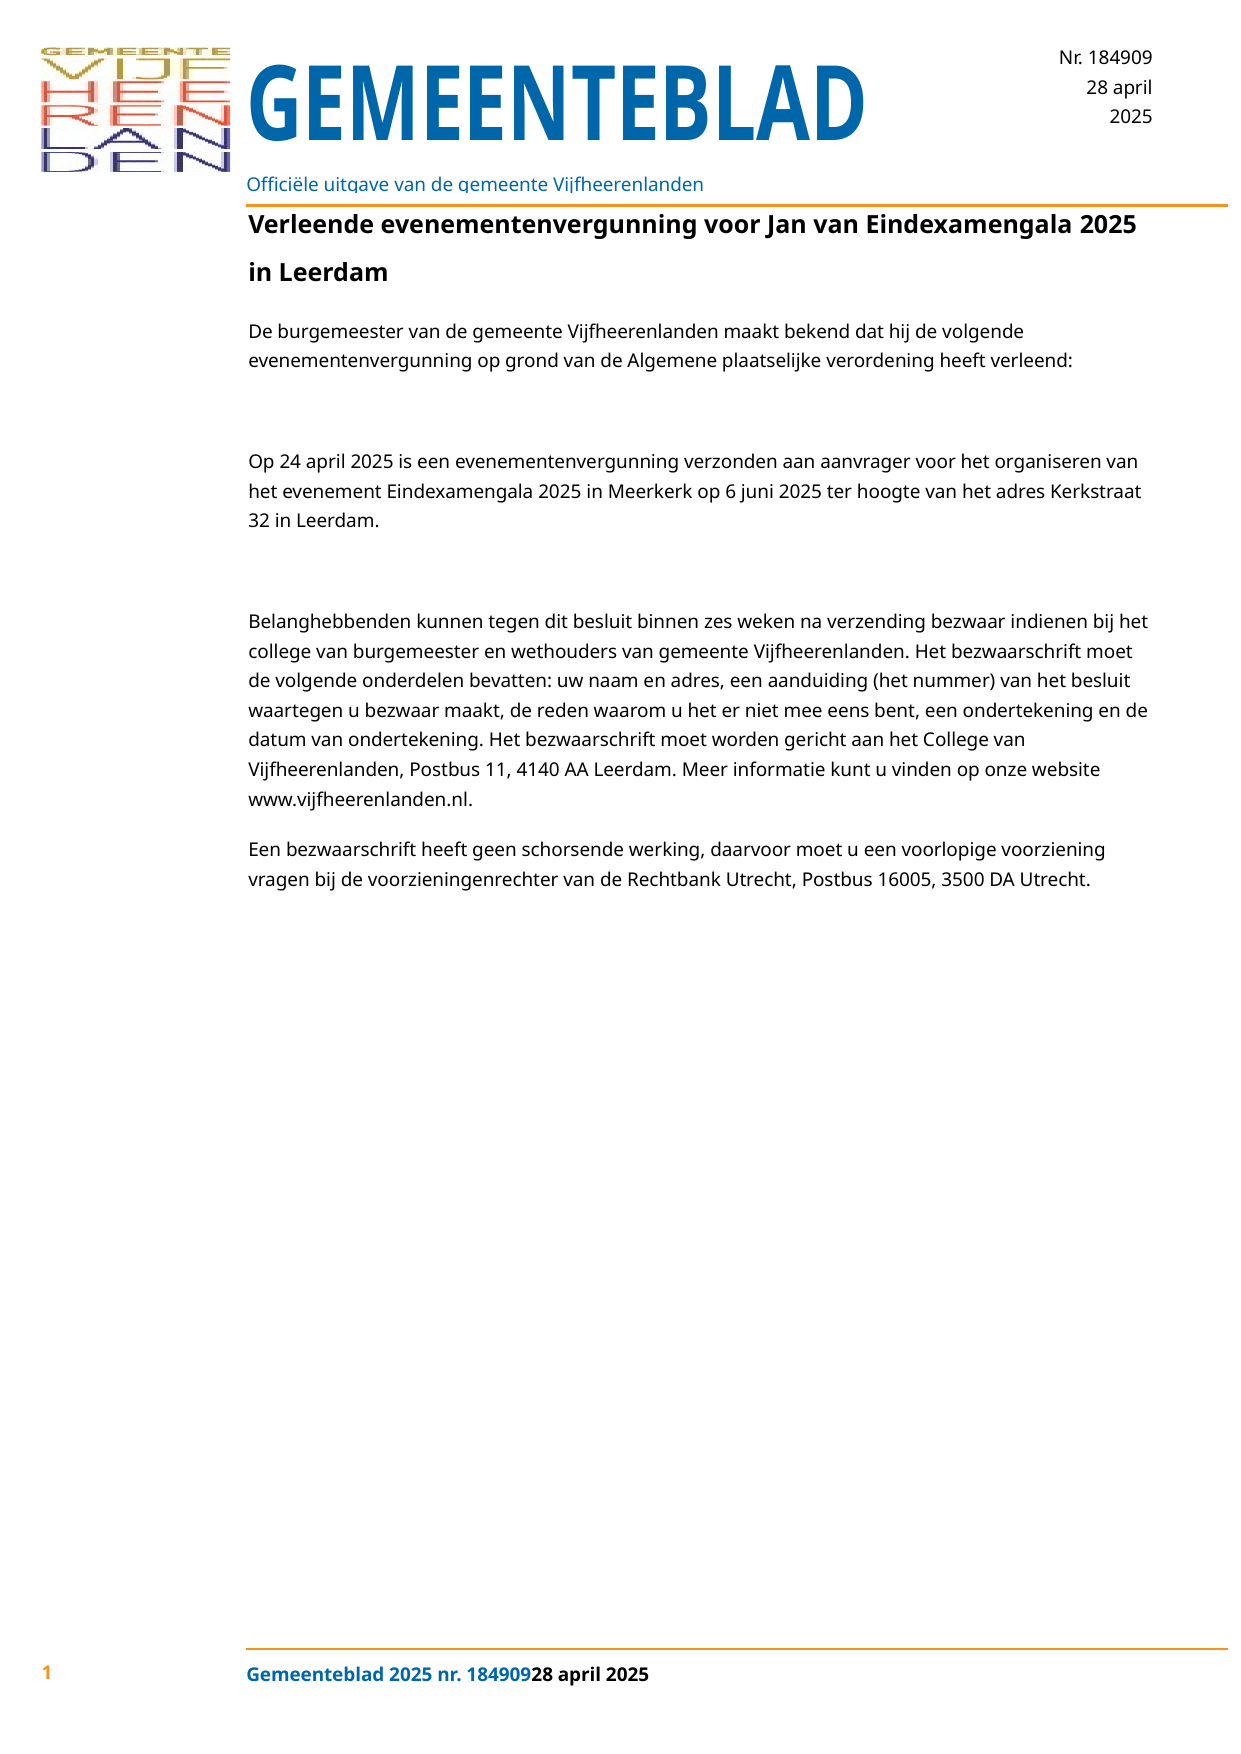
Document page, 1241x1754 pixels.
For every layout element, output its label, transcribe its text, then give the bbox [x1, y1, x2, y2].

text De burgemeester van de gemeente Vijfheerenlanden maakt bekend dat hij de volgende evenementenvergunning op grond van de Algemene plaatselijke verordening heeft verleend: [248, 318, 1152, 373]
text Op 24 april 2025 is een evenementenvergunning verzonden aan aanvrager voor het organiseren van het evenement Eindexamengala 2025 in Meerkerk op 6 juni 2025 ter hoogte van het adres Kerkstraat 32 in Leerdam. [248, 448, 1152, 533]
text Een bezwaarschrift heeft geen schorsende werking, daarvoor moet u een voorlopige voorziening vragen bij de voorzieningenrechter van de Rechtbank Utrecht, Postbus 16005, 3500 DA Utrecht. [248, 836, 1152, 892]
text Belanghebbenden kunnen tegen dit besluit binnen zes weken na verzending bezwaar indienen bij het college van burgemeester en wethouders van gemeente Vijfheerenlanden. Het bezwaarschrift moet de volgende onderdelen bevatten: uw naam en adres, een aanduiding (het nummer) van het besluit waartegen u bezwaar maakt, de reden waarom u het er niet mee eens bent, een ondertekening en de datum van ondertekening. Het bezwaarschrift moet worden gericht aan het College van Vijfheerenlanden, Postbus 11, 4140 AA Leerdam. Meer informatie kunt u vinden op onze website www.vijfheerenlanden.nl. [248, 608, 1152, 812]
picture [41, 47, 231, 172]
text Verleende evenementenvergunning voor Jan van Eindexamengala 2025 in Leerdam [248, 207, 1152, 288]
